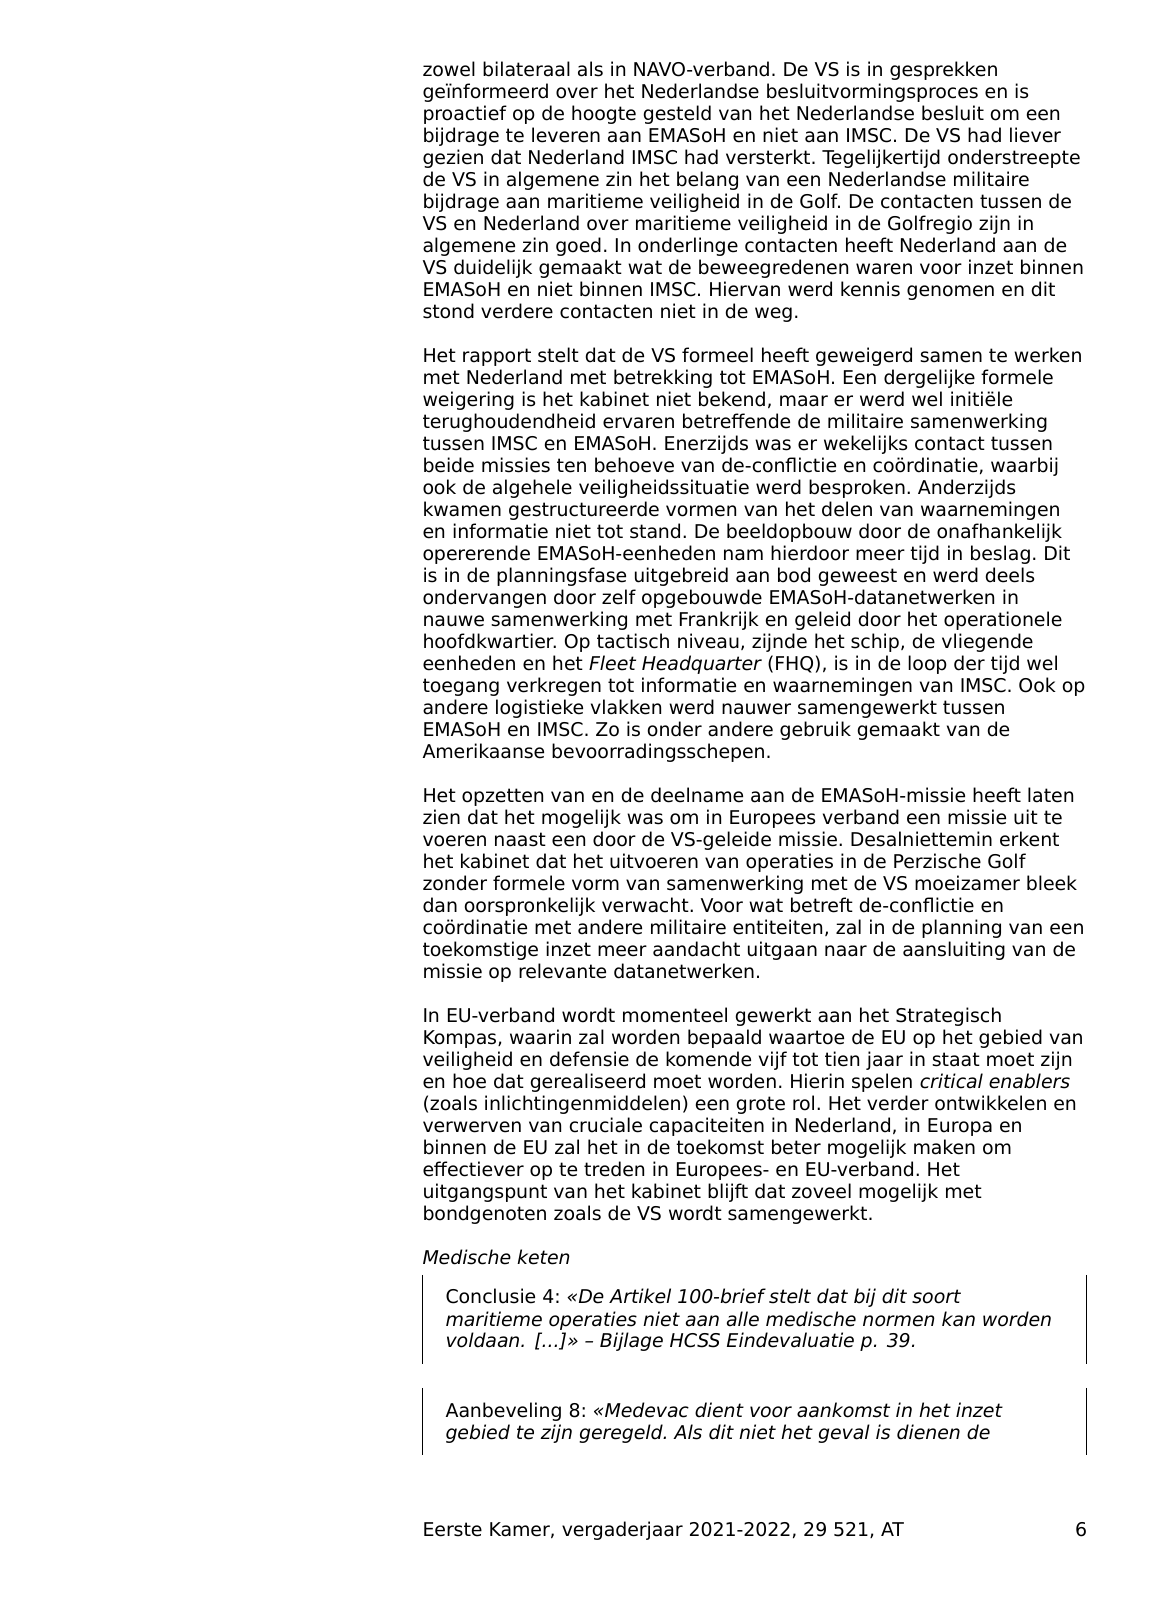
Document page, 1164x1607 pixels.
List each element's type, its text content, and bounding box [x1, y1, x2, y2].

table_header Conclusie 4: «De Artikel 100-brief stelt dat bij dit soort maritieme operaties niet aan alle medische normen kan worden voldaan. [...]» – Bijlage HCSS Eindevaluatie p. 39. [423, 1275, 1086, 1364]
text In EU-verband wordt momenteel gewerkt aan het Strategisch Kompas, waarin zal worden bepaald waartoe de EU op het gebied van veiligheid en defensie de komende vijf tot tien jaar in staat moet zijn en hoe dat gerealiseerd moet worden. Hierin spelen critical enablers (zoals inlichtingenmiddelen) een grote rol. Het verder ontwikkelen en verwerven van cruciale capaciteiten in Nederland, in Europa en binnen de EU zal het in de toekomst beter mogelijk maken om effectiever op te treden in Europees- en EU-verband. Het uitgangspunt van het kabinet blijft dat zoveel mogelijk met bondgenoten zoals de VS wordt samengewerkt. [422, 1005, 1087, 1224]
text Het opzetten van en de deelname aan de EMASoH-missie heeft laten zien dat het mogelijk was om in Europees verband een missie uit te voeren naast een door de VS-geleide missie. Desalniettemin erkent het kabinet dat het uitvoeren van operaties in de Perzische Golf zonder formele vorm van samenwerking met de VS moeizamer bleek dan oorspronkelijk verwacht. Voor wat betreft de-conflictie en coördinatie met andere militaire entiteiten, zal in de planning van een toekomstige inzet meer aandacht uitgaan naar de aansluiting van de missie op relevante datanetwerken. [422, 785, 1087, 983]
text Het rapport stelt dat de VS formeel heeft geweigerd samen te werken met Nederland met betrekking tot EMASoH. Een dergelijke formele weigering is het kabinet niet bekend, maar er werd wel initiële terughoudendheid ervaren betreffende de militaire samenwerking tussen IMSC en EMASoH. Enerzijds was er wekelijks contact tussen beide missies ten behoeve van de-conflictie en coördinatie, waarbij ook de algehele veiligheidssituatie werd besproken. Anderzijds kwamen gestructureerde vormen van het delen van waarnemingen en informatie niet tot stand. De beeldopbouw door de onafhankelijk opererende EMASoH-eenheden nam hierdoor meer tijd in beslag. Dit is in de planningsfase uitgebreid aan bod geweest en werd deels ondervangen door zelf opgebouwde EMASoH-datanetwerken in nauwe samenwerking met Frankrijk en geleid door het operationele hoofdkwartier. Op tactisch niveau, zijnde het schip, de vliegende eenheden en het Fleet Headquarter (FHQ), is in de loop der tijd wel toegang verkregen tot informatie en waarnemingen van IMSC. Ook op andere logistieke vlakken werd nauwer samengewerkt tussen EMASoH en IMSC. Zo is onder andere gebruik gemaakt van de Amerikaanse bevoorradingsschepen. [422, 345, 1087, 763]
subtitle Medische keten [422, 1247, 1087, 1269]
table_header Aanbeveling 8: «Medevac dient voor aankomst in het inzet gebied te zijn geregeld. Als dit niet het geval is dienen de [423, 1388, 1086, 1455]
text zowel bilateraal als in NAVO-verband. De VS is in gesprekken geïnformeerd over het Nederlandse besluitvormingsproces en is proactief op de hoogte gesteld van het Nederlandse besluit om een bijdrage te leveren aan EMASoH en niet aan IMSC. De VS had liever gezien dat Nederland IMSC had versterkt. Tegelijkertijd onderstreepte de VS in algemene zin het belang van een Nederlandse militaire bijdrage aan maritieme veiligheid in de Golf. De contacten tussen de VS en Nederland over maritieme veiligheid in de Golfregio zijn in algemene zin goed. In onderlinge contacten heeft Nederland aan de VS duidelijk gemaakt wat de beweegredenen waren voor inzet binnen EMASoH en niet binnen IMSC. Hiervan werd kennis genomen en dit stond verdere contacten niet in de weg. [422, 59, 1087, 323]
